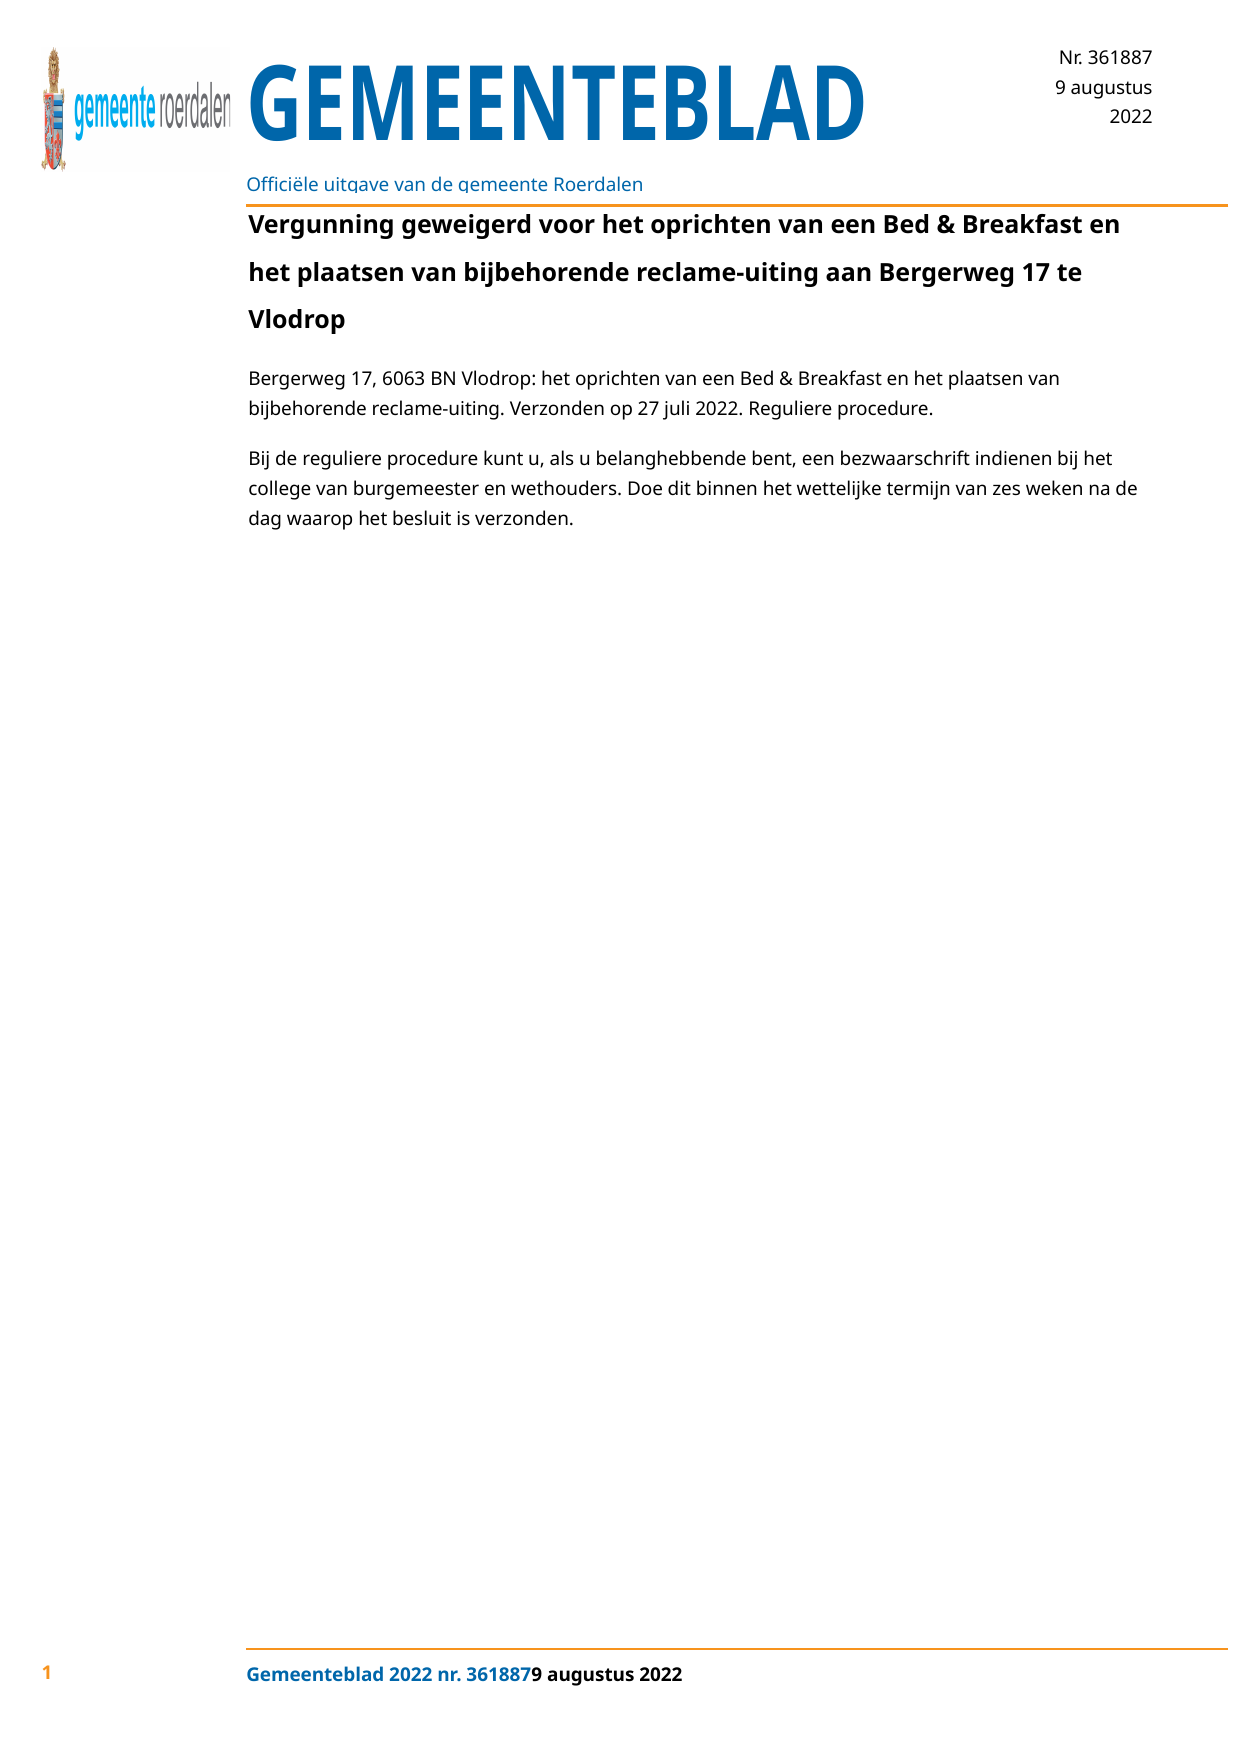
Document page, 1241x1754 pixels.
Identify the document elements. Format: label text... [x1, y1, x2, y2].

text Bij de reguliere procedure kunt u, als u belanghebbende bent, een bezwaarschrift indienen bij het college van burgemeester en wethouders. Doe dit binnen het wettelijke termijn van zes weken na de dag waarop het besluit is verzonden. [248, 446, 1152, 530]
text Vergunning geweigerd voor het oprichten van een Bed & Breakfast en het plaatsen van bijbehorende reclame-uiting aan Bergerweg 17 te Vlodrop [248, 207, 1152, 336]
text Bergerweg 17, 6063 BN Vlodrop: het oprichten van een Bed & Breakfast en het plaatsen van bijbehorende reclame-uiting. Verzonden op 27 juli 2022. Reguliere procedure. [248, 366, 1152, 421]
picture [41, 47, 231, 172]
